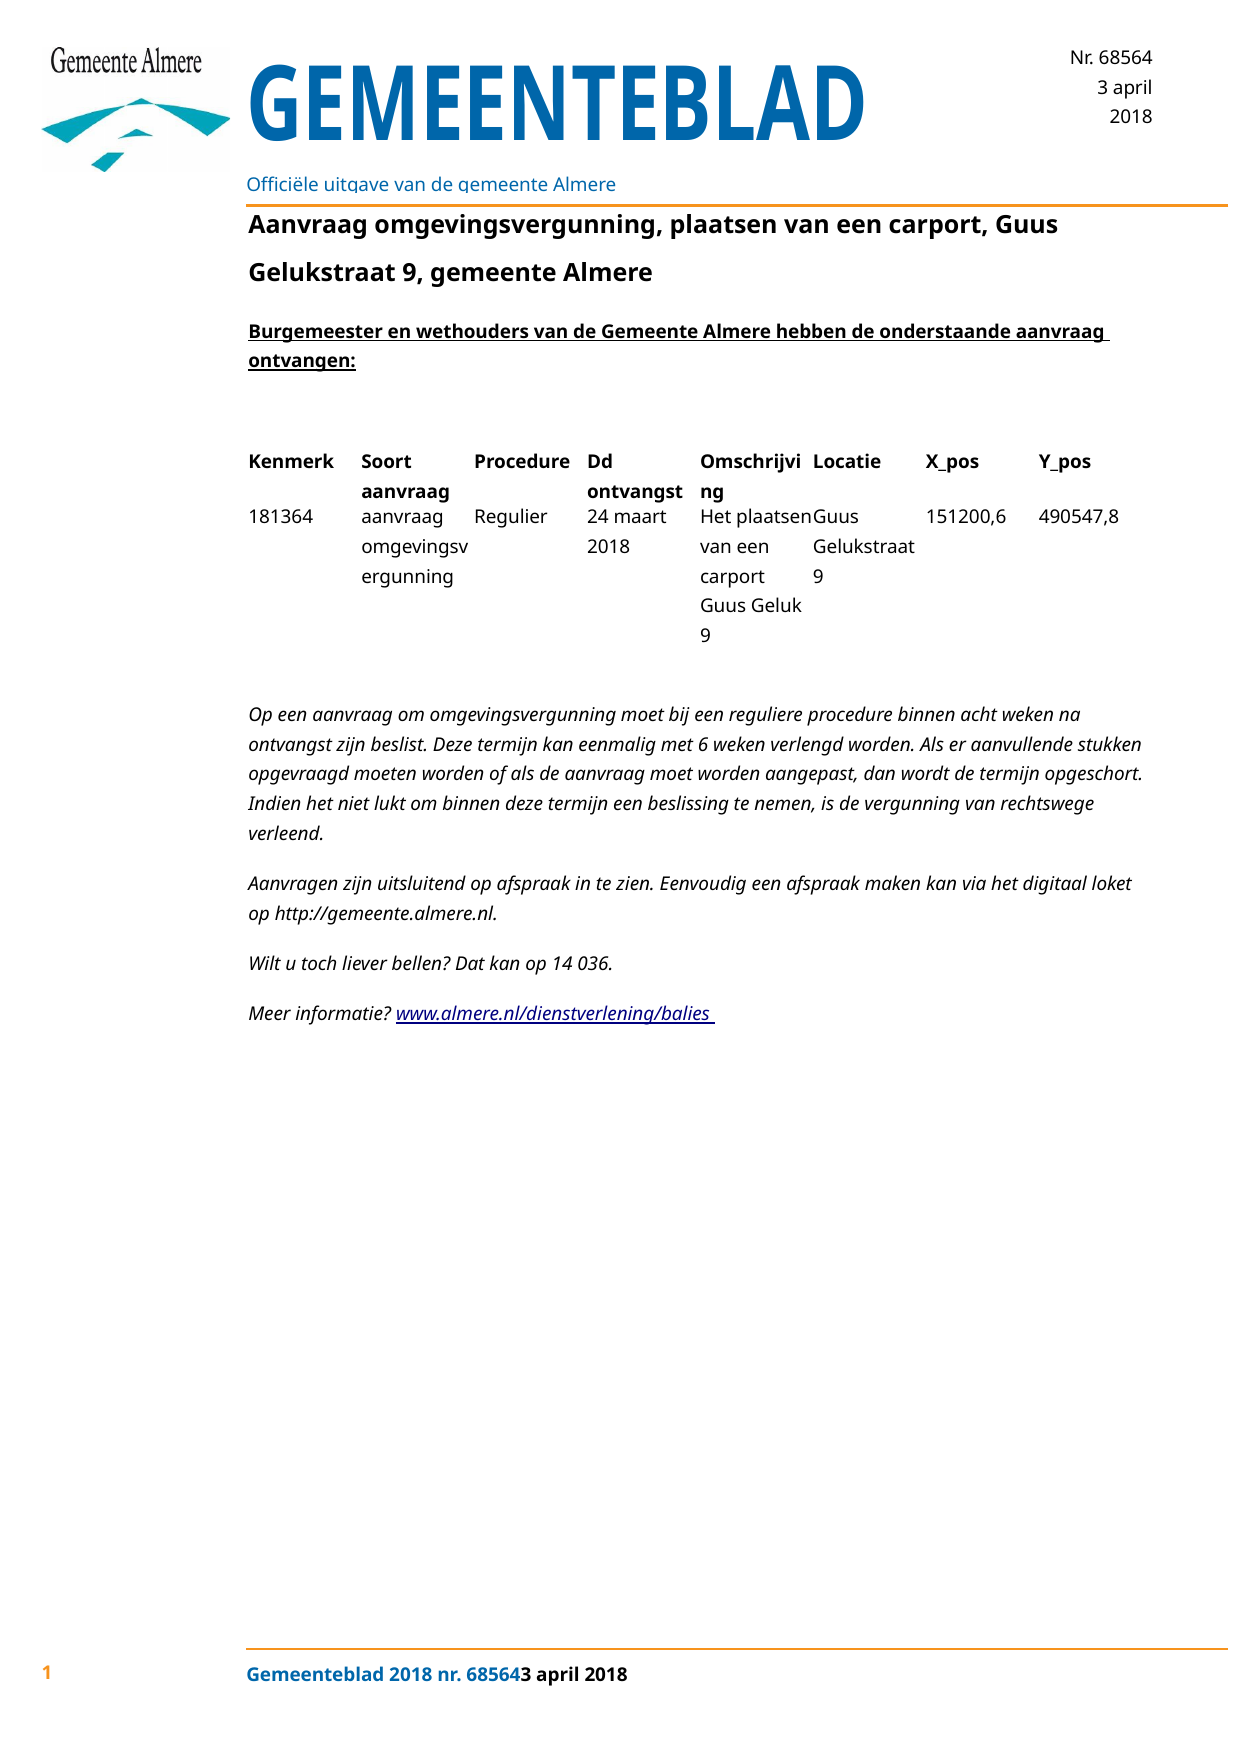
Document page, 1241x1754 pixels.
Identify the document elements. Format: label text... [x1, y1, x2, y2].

text Aanvragen zijn uitsluitend op afspraak in te zien. Eenvoudig een afspraak maken kan via het digitaal loket op http://gemeente.almere.nl. [248, 870, 1152, 926]
text Meer informatie? www.almere.nl/dienstverlening/balies [248, 1001, 1152, 1026]
text Aanvraag omgevingsvergunning, plaatsen van een carport, Guus Gelukstraat 9, gemeente Almere [248, 207, 1152, 288]
text Op een aanvraag om omgevingsvergunning moet bij een reguliere procedure binnen acht weken na ontvangst zijn beslist. Deze termijn kan eenmalig met 6 weken verlengd worden. Als er aanvullende stukken opgevraagd moeten worden of als de aanvraag moet worden aangepast, dan wordt de termijn opgeschort. Indien het niet lukt om binnen deze termijn een beslissing te nemen, is de vergunning van rechtswege verleend. [248, 701, 1152, 846]
table_header Kenmerk [248, 449, 361, 504]
table_cell Het plaatsen van een carport Guus Geluk 9 [700, 504, 813, 648]
table_header Y_pos [1039, 449, 1152, 504]
table_header Soort aanvraag [361, 449, 474, 504]
table_header Omschrijving [700, 449, 813, 504]
table_cell 24 maart 2018 [587, 504, 700, 648]
table_cell 151200,6 [926, 504, 1038, 648]
table_cell Regulier [474, 504, 587, 648]
picture [41, 47, 231, 172]
text Burgemeester en wethouders van de Gemeente Almere hebben de onderstaande aanvraag ontvangen: [248, 318, 1152, 373]
table_cell Guus Gelukstraat 9 [813, 504, 926, 648]
table_header X_pos [926, 449, 1038, 504]
table_cell 490547,8 [1039, 504, 1152, 648]
table_header Locatie [813, 449, 926, 504]
table_header Dd ontvangst [587, 449, 700, 504]
table_cell aanvraag omgevingsvergunning [361, 504, 474, 648]
text Wilt u toch liever bellen? Dat kan op 14 036. [248, 950, 1152, 976]
table_header Procedure [474, 449, 587, 504]
table_cell 181364 [248, 504, 361, 648]
